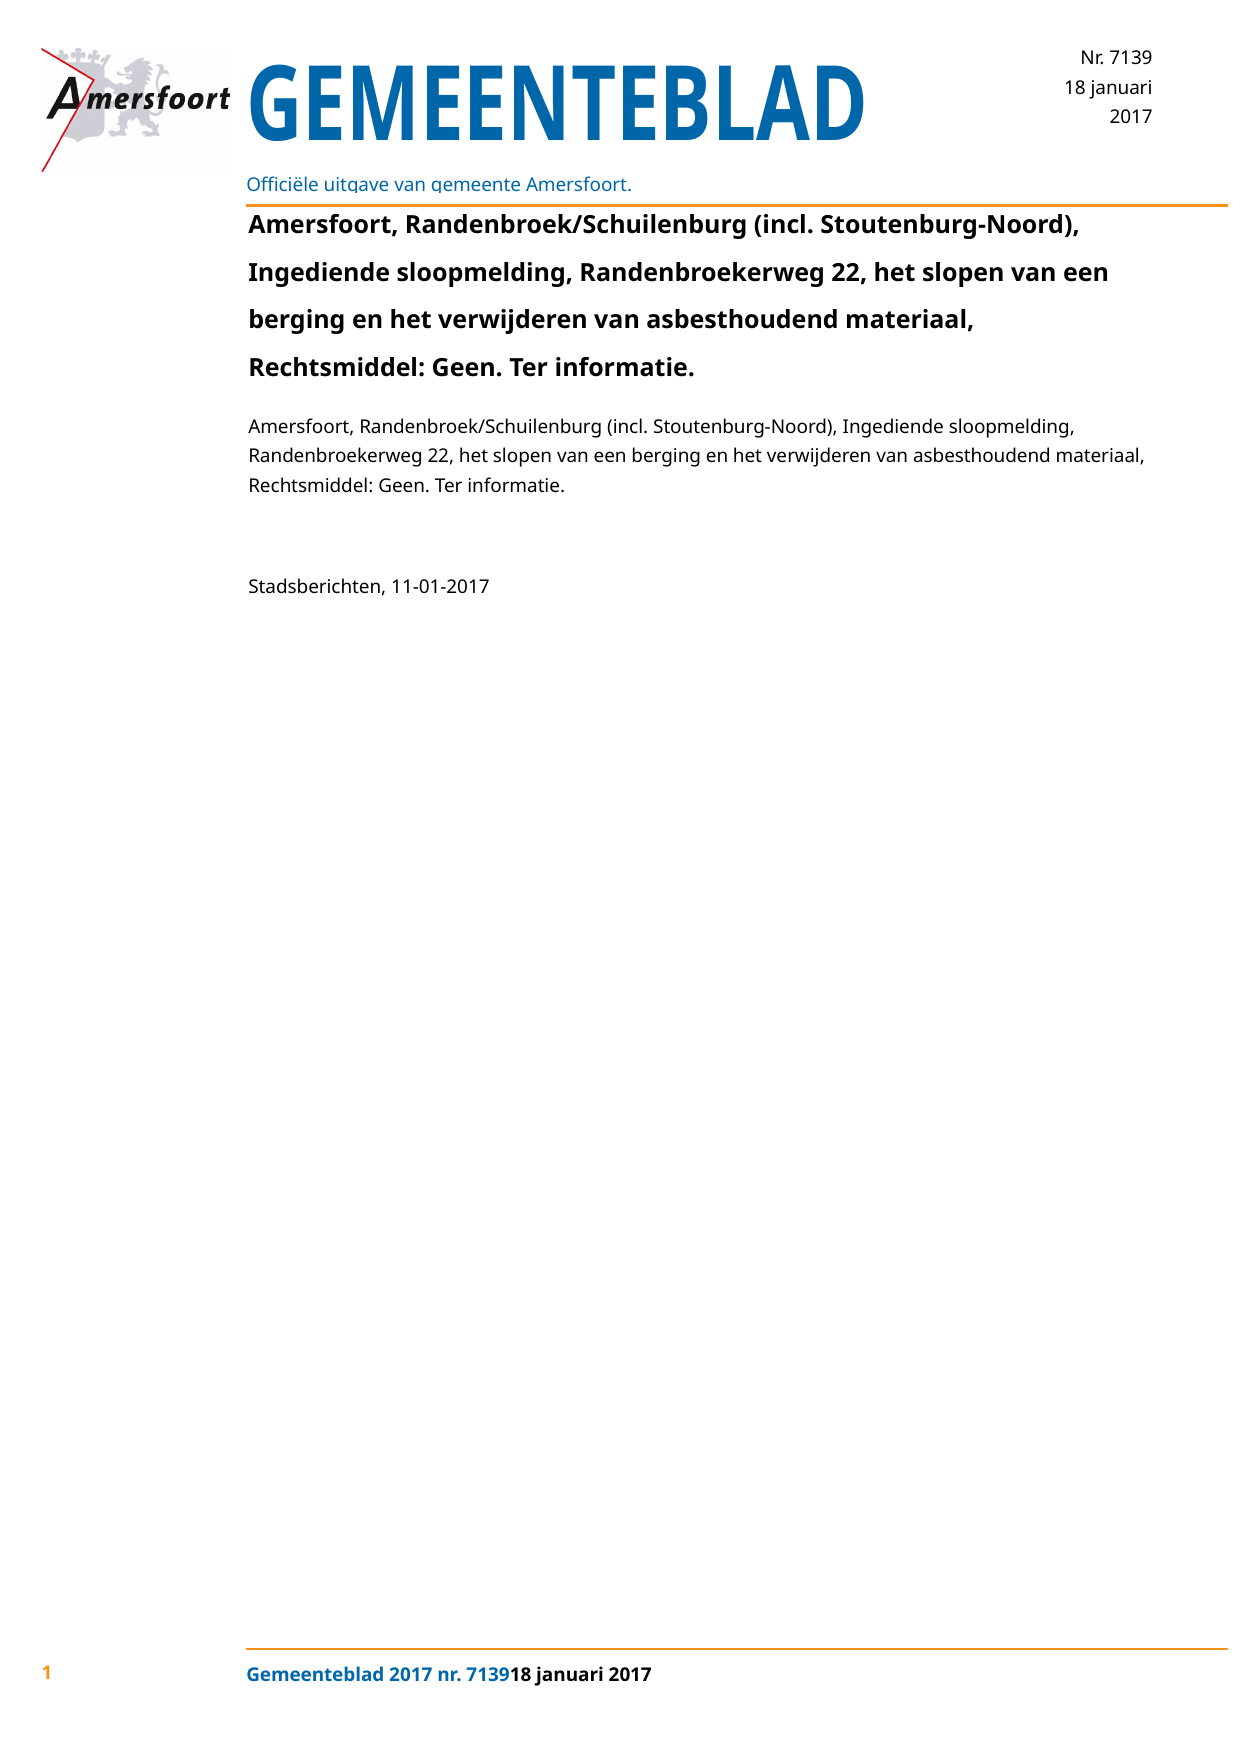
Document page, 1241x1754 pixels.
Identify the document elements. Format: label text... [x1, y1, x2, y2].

text Stadsberichten, 11-01-2017 [248, 573, 1152, 599]
text Amersfoort, Randenbroek/Schuilenburg (incl. Stoutenburg-Noord), Ingediende sloopmelding, Randenbroekerweg 22, het slopen van een berging en het verwijderen van asbesthoudend materiaal, Rechtsmiddel: Geen. Ter informatie. [248, 413, 1152, 498]
text Amersfoort, Randenbroek/Schuilenburg (incl. Stoutenburg-Noord), Ingediende sloopmelding, Randenbroekerweg 22, het slopen van een berging en het verwijderen van asbesthoudend materiaal, Rechtsmiddel: Geen. Ter informatie. [248, 207, 1152, 384]
picture [41, 47, 231, 172]
